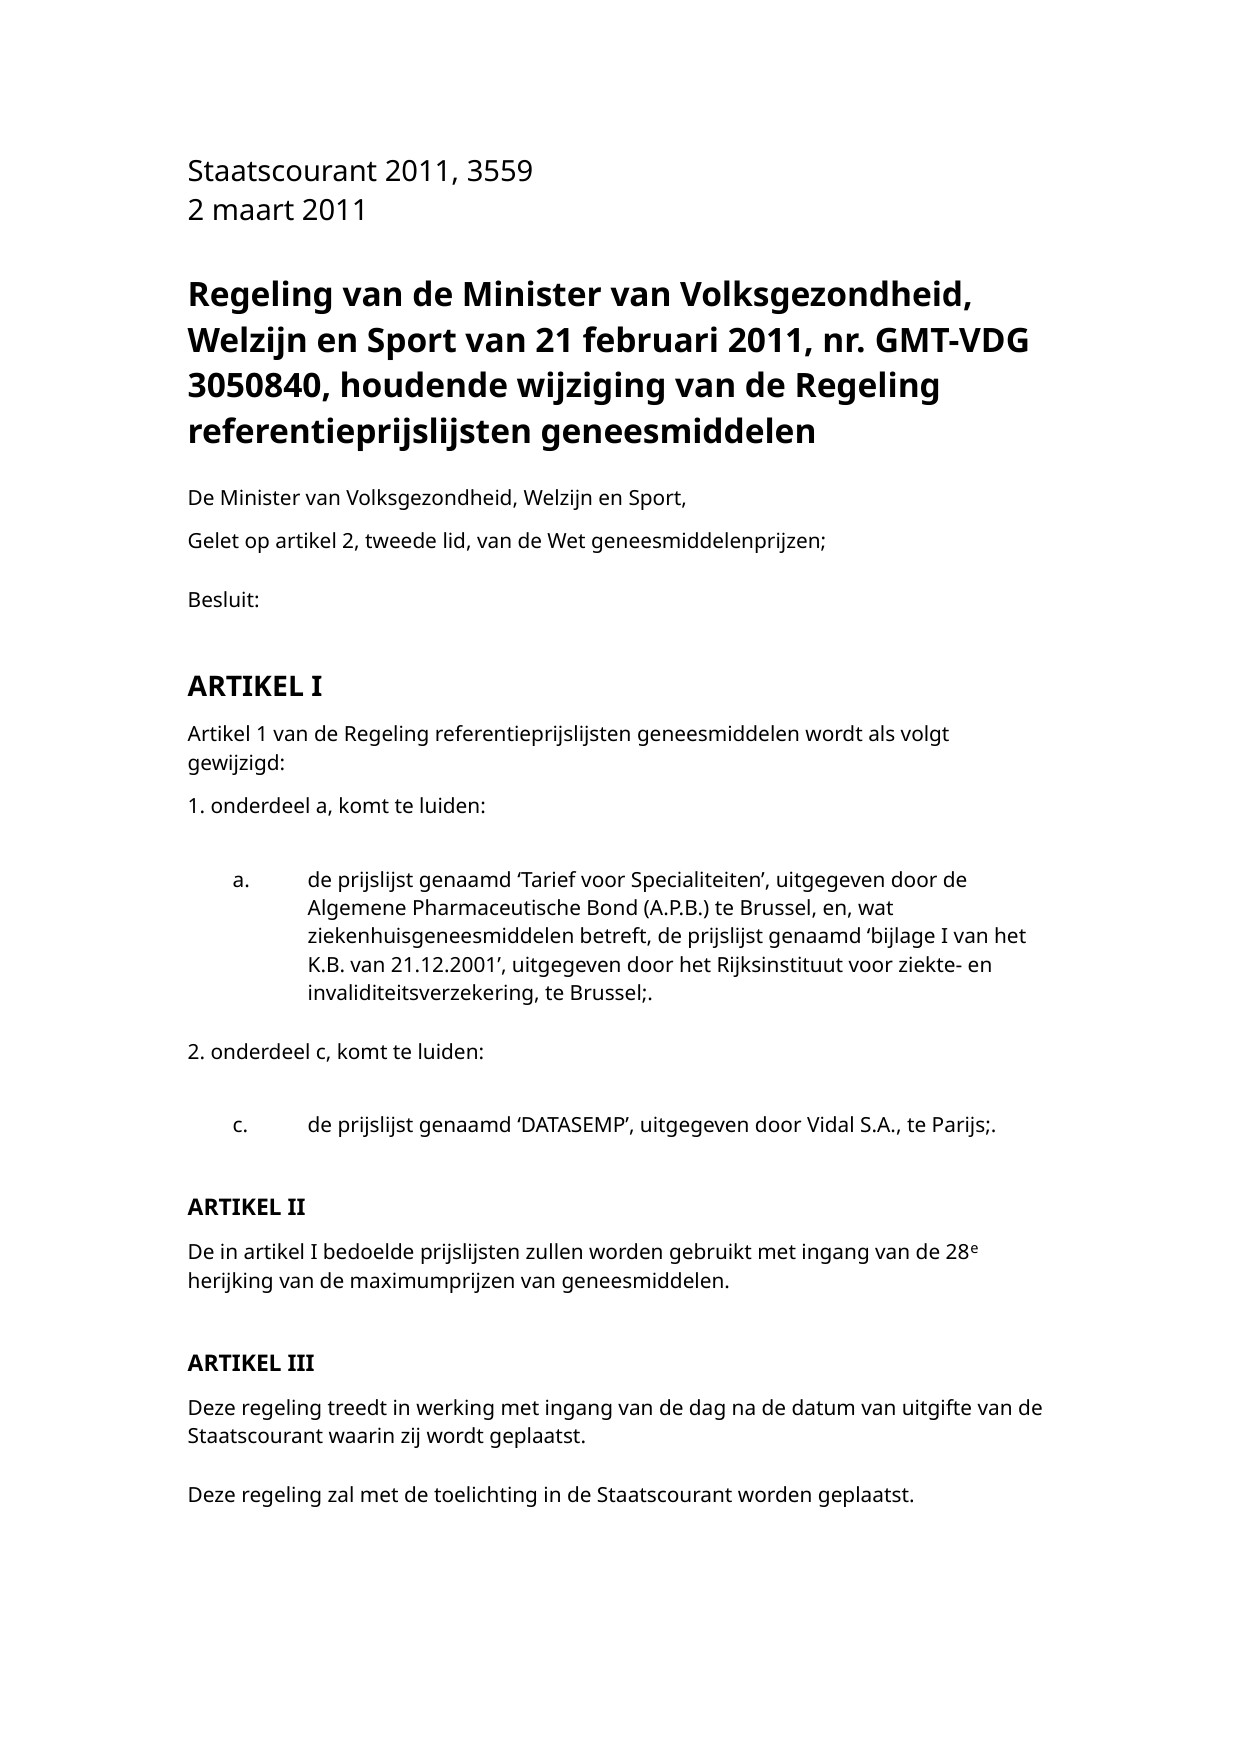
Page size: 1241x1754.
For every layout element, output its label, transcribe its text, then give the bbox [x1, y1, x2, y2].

text 2. onderdeel c, komt te luiden: [187, 1037, 1053, 1065]
text Gelet op artikel 2, tweede lid, van de Wet geneesmiddelenprijzen; [187, 526, 1053, 555]
list de prijslijst genaamd ‘Tarief voor Specialiteiten’, uitgegeven door de Algemene Pharmaceutische Bond (A.P.B.) te Brussel, en, wat ziekenhuisgeneesmiddelen betreft, de prijslijst genaamd ‘bijlage I van het K.B. van 21.12.2001’, uitgegeven door het Rijksinstituut voor ziekte- en invaliditeitsverzekering, te Brussel;. [232, 865, 1053, 1007]
subtitle ARTIKEL II [187, 1191, 1053, 1222]
list de prijslijst genaamd ‘DATASEMP’, uitgegeven door Vidal S.A., te Parijs;. [232, 1110, 1053, 1139]
subtitle Regeling van de Minister van Volksgezondheid, Welzijn en Sport van 21 februari 2011, nr. GMT-VDG 3050840, houdende wijziging van de Regeling referentieprijslijsten geneesmiddelen [187, 271, 1053, 453]
text Besluit: [187, 585, 1053, 613]
text De Minister van Volksgezondheid, Welzijn en Sport, [187, 483, 1053, 511]
text Deze regeling treedt in werking met ingang van de dag na de datum van uitgifte van de Staatscourant waarin zij wordt geplaatst. [187, 1393, 1053, 1450]
subtitle ARTIKEL I [187, 666, 1053, 704]
text De in artikel I bedoelde prijslijsten zullen worden gebruikt met ingang van de 28e herijking van de maximumprijzen van geneesmiddelen. [187, 1237, 1053, 1294]
text 1. onderdeel a, komt te luiden: [187, 791, 1053, 820]
subtitle ARTIKEL III [187, 1347, 1053, 1378]
text Staatscourant 2011, 3559 [187, 150, 1053, 190]
text Artikel 1 van de Regeling referentieprijslijsten geneesmiddelen wordt als volgt gewijzigd: [187, 719, 1053, 776]
text 2 maart 2011 [187, 190, 1053, 229]
text Deze regeling zal met de toelichting in de Staatscourant worden geplaatst. [187, 1480, 1053, 1508]
